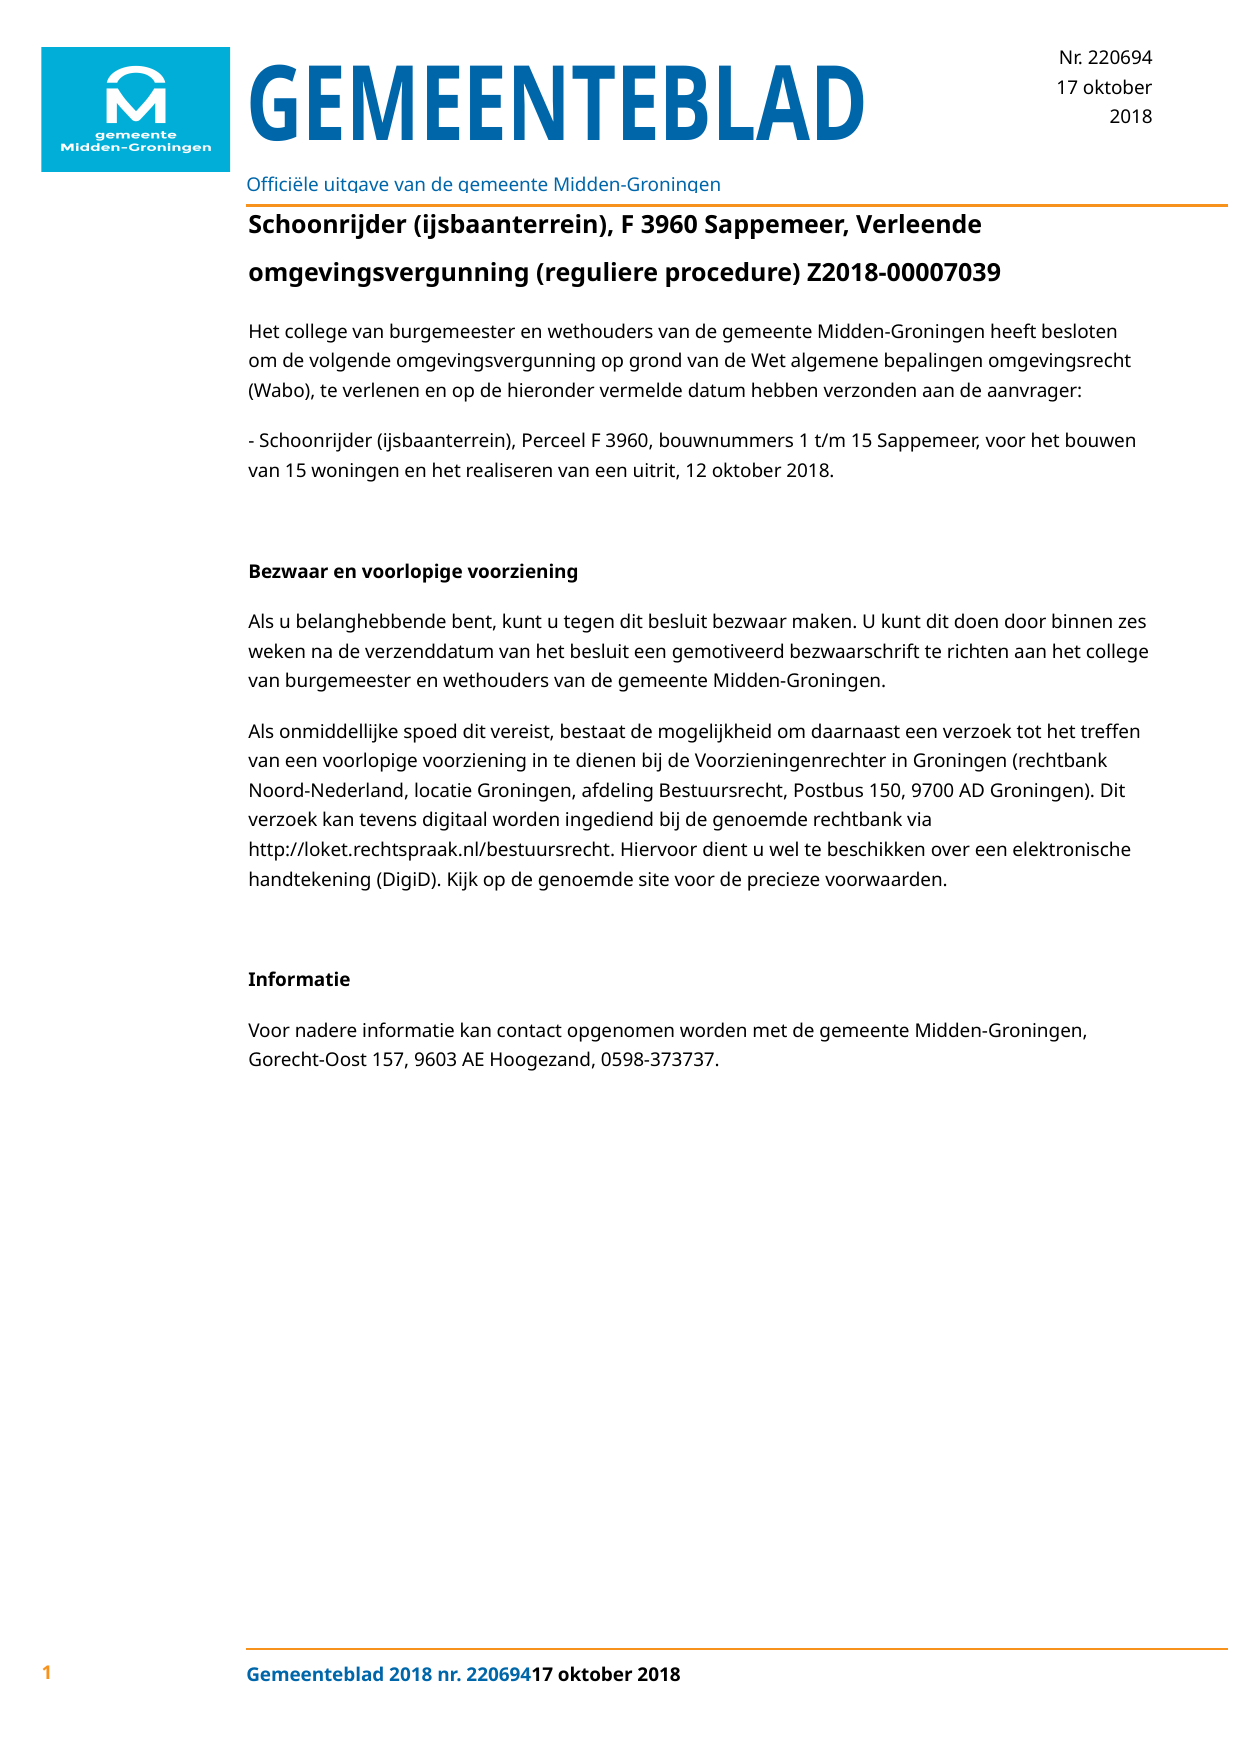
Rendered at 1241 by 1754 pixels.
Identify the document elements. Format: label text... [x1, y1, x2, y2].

text Het college van burgemeester en wethouders van de gemeente Midden-Groningen heeft besloten om de volgende omgevingsvergunning op grond van de Wet algemene bepalingen omgevingsrecht (Wabo), te verlenen en op de hieronder vermelde datum hebben verzonden aan de aanvrager: [248, 318, 1152, 403]
text Voor nadere informatie kan contact opgenomen worden met de gemeente Midden-Groningen, Gorecht-Oost 157, 9603 AE Hoogezand, 0598-373737. [248, 1017, 1152, 1072]
picture [107, 89, 165, 122]
picture [108, 66, 164, 82]
text Als u belanghebbende bent, kunt u tegen dit besluit bezwaar maken. U kunt dit doen door binnen zes weken na de verzenddatum van het besluit een gemotiveerd bezwaarschrift te richten aan het college van burgemeester en wethouders van de gemeente Midden-Groningen. [248, 608, 1152, 693]
picture [184, 146, 190, 153]
text - Schoonrijder (ijsbaanterrein), Perceel F 3960, bouwnummers 1 t/m 15 Sappemeer, voor het bouwen van 15 woningen en het realiseren van een uitrit, 12 oktober 2018. [248, 427, 1152, 483]
text Informatie [248, 967, 1152, 992]
text Bezwaar en voorlopige voorziening [248, 558, 1152, 584]
text Schoonrijder (ijsbaanterrein), F 3960 Sappemeer, Verleende omgevingsvergunning (reguliere procedure) Z2018-00007039 [248, 207, 1152, 288]
text Als onmiddellijke spoed dit vereist, bestaat de mogelijkheid om daarnaast een verzoek tot het treffen van een voorlopige voorziening in te dienen bij de Voorzieningenrechter in Groningen (rechtbank Noord-Nederland, locatie Groningen, afdeling Bestuursrecht, Postbus 150, 9700 AD Groningen). Dit verzoek kan tevens digitaal worden ingediend bij de genoemde rechtbank via http://loket.rechtspraak.nl/bestuursrecht. Hiervoor dient u wel te beschikken over een elektronische handtekening (DigiD). Kijk op de genoemde site voor de precieze voorwaarden. [248, 718, 1152, 892]
